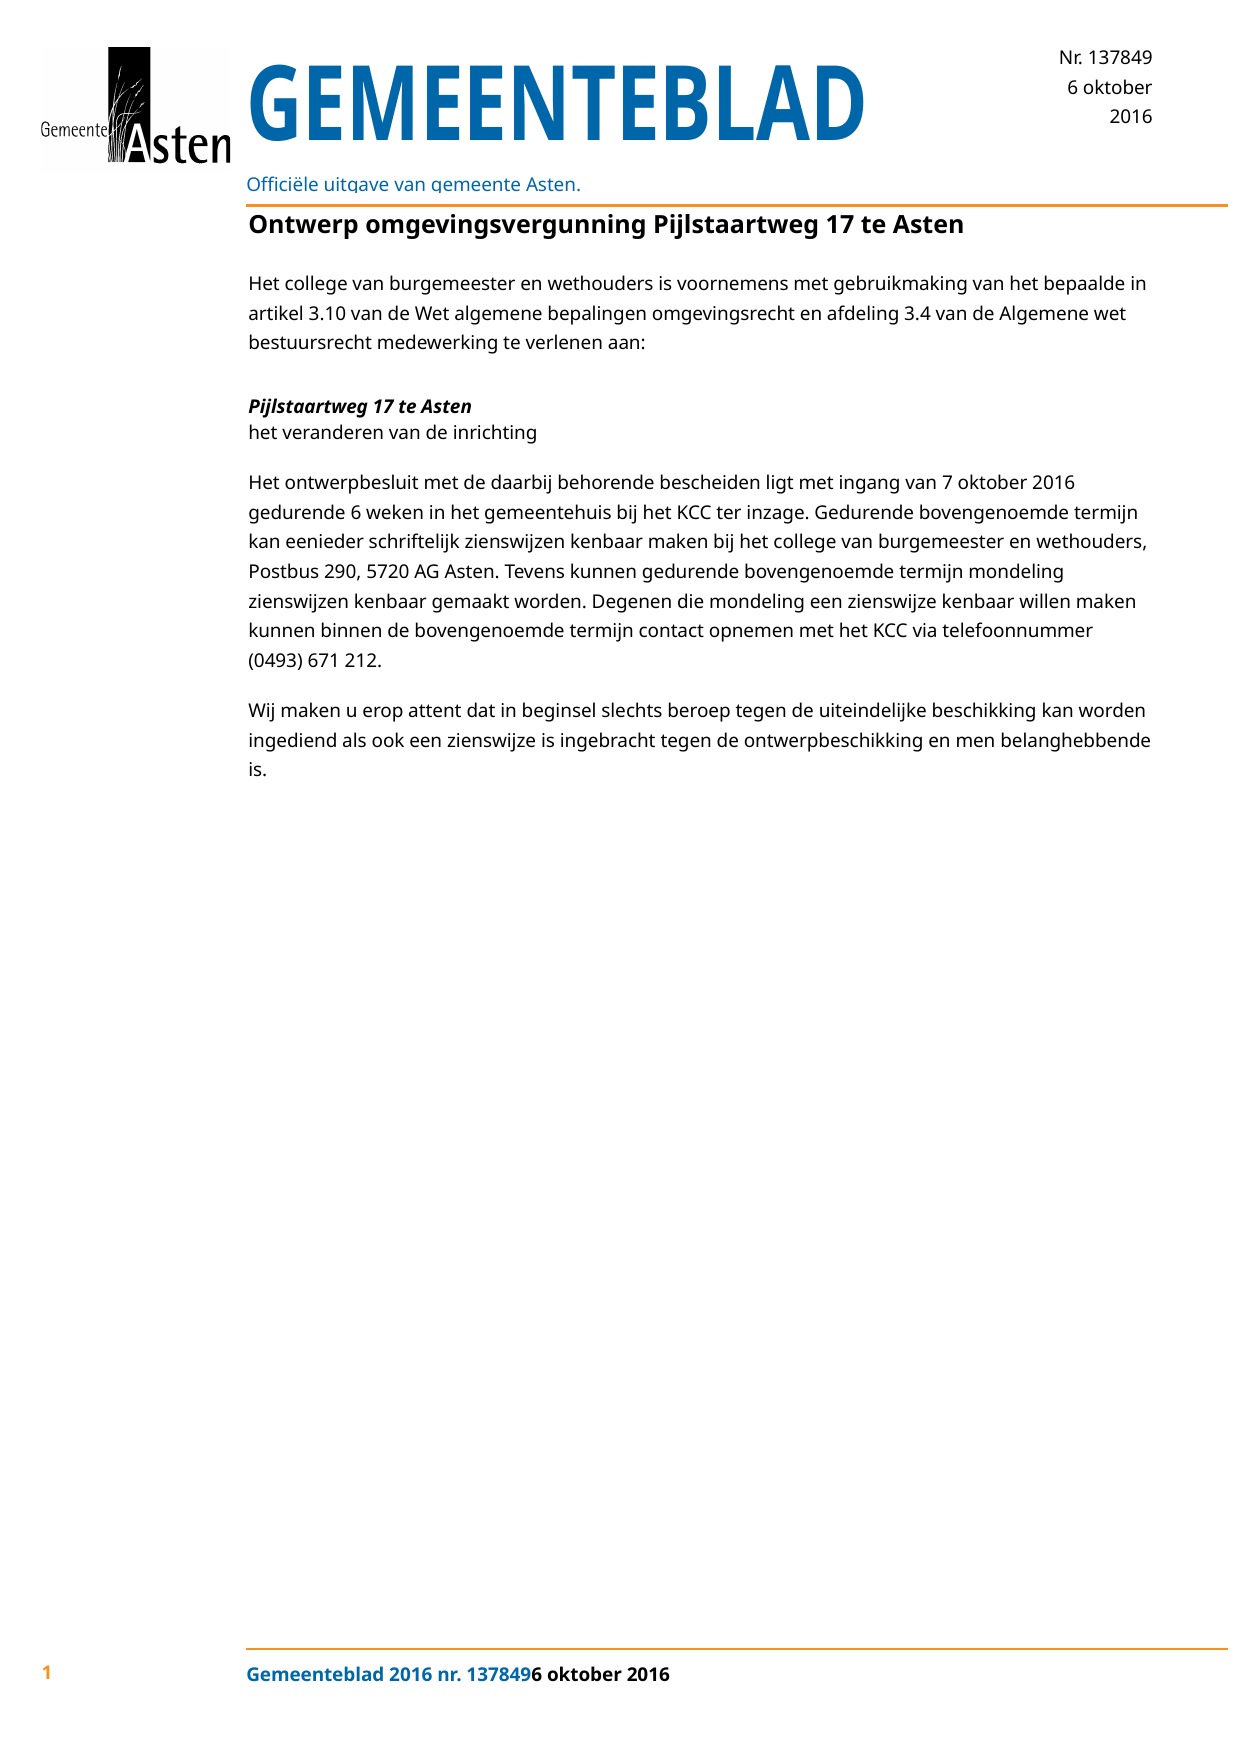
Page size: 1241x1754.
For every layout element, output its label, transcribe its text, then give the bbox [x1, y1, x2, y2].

text Pijlstaartweg 17 te Asten [248, 393, 1152, 419]
text Het ontwerpbesluit met de daarbij behorende bescheiden ligt met ingang van 7 oktober 2016 gedurende 6 weken in het gemeentehuis bij het KCC ter inzage. Gedurende bovengenoemde termijn kan eenieder schriftelijk zienswijzen kenbaar maken bij het college van burgemeester en wethouders, Postbus 290, 5720 AG Asten. Tevens kunnen gedurende bovengenoemde termijn mondeling zienswijzen kenbaar gemaakt worden. Degenen die mondeling een zienswijze kenbaar willen maken kunnen binnen de bovengenoemde termijn contact opnemen met het KCC via telefoonnummer (0493) 671 212. [248, 469, 1152, 673]
text Wij maken u erop attent dat in beginsel slechts beroep tegen de uiteindelijke beschikking kan worden ingediend als ook een zienswijze is ingebracht tegen de ontwerpbeschikking en men belanghebbende is. [248, 697, 1152, 782]
text het veranderen van de inrichting [248, 419, 1152, 445]
text Het college van burgemeester en wethouders is voornemens met gebruikmaking van het bepaalde in artikel 3.10 van de Wet algemene bepalingen omgevingsrecht en afdeling 3.4 van de Algemene wet bestuursrecht medewerking te verlenen aan: [248, 270, 1152, 355]
picture [41, 47, 231, 172]
text Ontwerp omgevingsvergunning Pijlstaartweg 17 te Asten [248, 207, 1152, 241]
